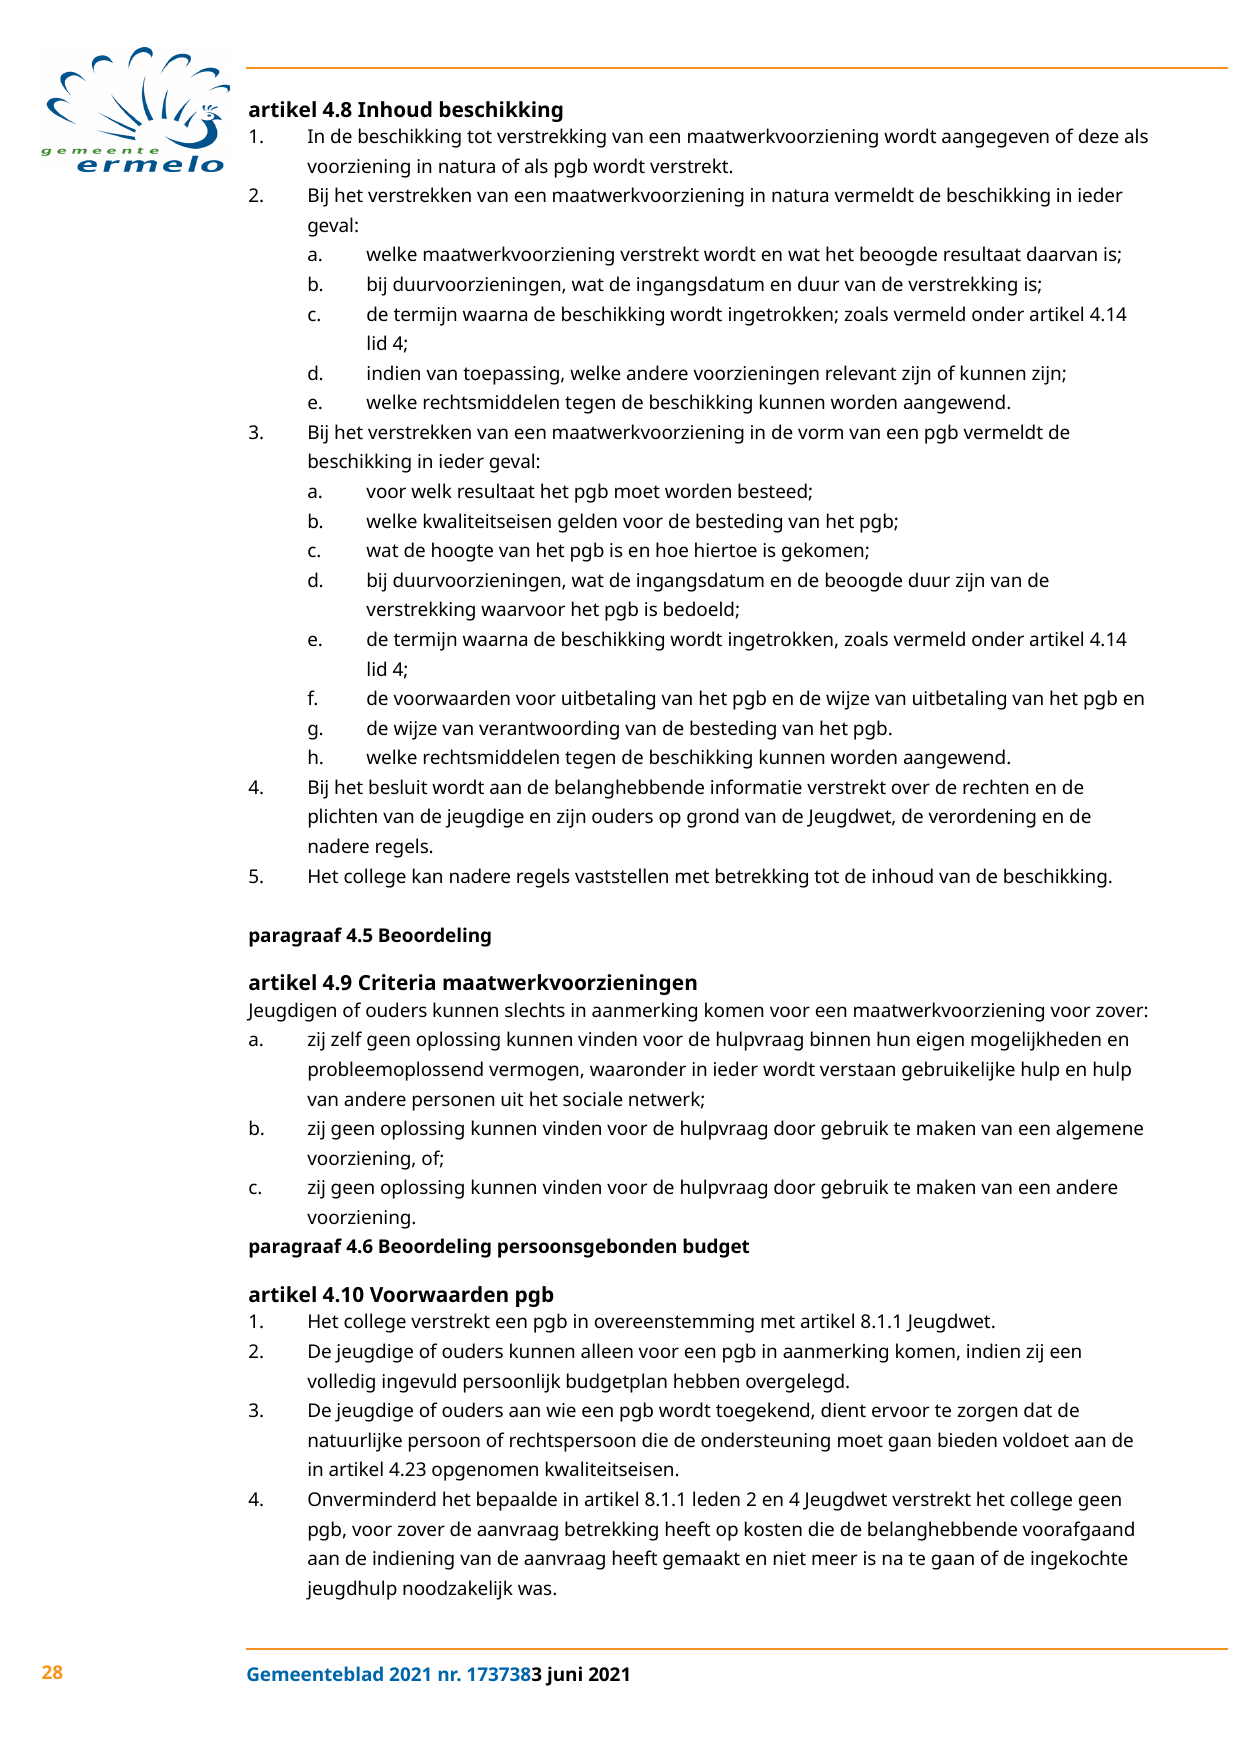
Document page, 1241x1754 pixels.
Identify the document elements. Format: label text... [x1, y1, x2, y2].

picture [41, 47, 231, 172]
list welke maatwerkvoorziening verstrekt wordt en wat het beoogde resultaat daarvan is; [307, 242, 1152, 267]
list bij duurvoorzieningen, wat de ingangsdatum en duur van de verstrekking is; [307, 271, 1152, 297]
list indien van toepassing, welke andere voorzieningen relevant zijn of kunnen zijn; [307, 360, 1152, 386]
list zij geen oplossing kunnen vinden voor de hulpvraag door gebruik te maken van een andere voorziening. [248, 1174, 1152, 1230]
list de termijn waarna de beschikking wordt ingetrokken; zoals vermeld onder artikel 4.14 lid 4; [307, 301, 1152, 356]
list De jeugdige of ouders aan wie een pgb wordt toegekend, dient ervoor te zorgen dat de natuurlijke persoon of rechtspersoon die de ondersteuning moet gaan bieden voldoet aan de in artikel 4.23 opgenomen kwaliteitseisen. [248, 1397, 1152, 1482]
text artikel 4.10 Voorwaarden pgb [248, 1280, 1152, 1309]
list bij duurvoorzieningen, wat de ingangsdatum en de beoogde duur zijn van de verstrekking waarvoor het pgb is bedoeld; [307, 567, 1152, 622]
list welke rechtsmiddelen tegen de beschikking kunnen worden aangewend. [307, 389, 1152, 415]
list Onverminderd het bepaalde in artikel 8.1.1 leden 2 en 4 Jeugdwet verstrekt het college geen pgb, voor zover de aanvraag betrekking heeft op kosten die de belanghebbende voorafgaand aan de indiening van de aanvraag heeft gemaakt en niet meer is na te gaan of de ingekochte jeugdhulp noodzakelijk was. [248, 1486, 1152, 1601]
list Bij het verstrekken van een maatwerkvoorziening in natura vermeldt de beschikking in ieder geval: [248, 182, 1152, 238]
text artikel 4.9 Criteria maatwerkvoorzieningen [248, 968, 1152, 997]
list Bij het verstrekken van een maatwerkvoorziening in de vorm van een pgb vermeldt de beschikking in ieder geval: [248, 419, 1152, 474]
list de wijze van verantwoording van de besteding van het pgb. [307, 715, 1152, 741]
list Bij het besluit wordt aan de belanghebbende informatie verstrekt over de rechten en de plichten van de jeugdige en zijn ouders op grond van de Jeugdwet, de verordening en de nadere regels. [248, 774, 1152, 859]
list De jeugdige of ouders kunnen alleen voor een pgb in aanmerking komen, indien zij een volledig ingevuld persoonlijk budgetplan hebben overgelegd. [248, 1338, 1152, 1393]
text paragraaf 4.5 Beoordeling [248, 922, 1152, 948]
list Het college kan nadere regels vaststellen met betrekking tot de inhoud van de beschikking. [248, 863, 1152, 888]
list Het college verstrekt een pgb in overeenstemming met artikel 8.1.1 Jeugdwet. [248, 1309, 1152, 1334]
list de voorwaarden voor uitbetaling van het pgb en de wijze van uitbetaling van het pgb en [307, 685, 1152, 711]
list welke kwaliteitseisen gelden voor de besteding van het pgb; [307, 508, 1152, 533]
text Jeugdigen of ouders kunnen slechts in aanmerking komen voor een maatwerkvoorziening voor zover: [248, 997, 1152, 1023]
list In de beschikking tot verstrekking van een maatwerkvoorziening wordt aangegeven of deze als voorziening in natura of als pgb wordt verstrekt. [248, 123, 1152, 178]
list wat de hoogte van het pgb is en hoe hiertoe is gekomen; [307, 537, 1152, 563]
text artikel 4.8 Inhoud beschikking [248, 95, 1152, 123]
text paragraaf 4.6 Beoordeling persoonsgebonden budget [248, 1234, 1152, 1259]
list zij zelf geen oplossing kunnen vinden voor de hulpvraag binnen hun eigen mogelijkheden en probleemoplossend vermogen, waaronder in ieder wordt verstaan gebruikelijke hulp en hulp van andere personen uit het sociale netwerk; [248, 1027, 1152, 1111]
list de termijn waarna de beschikking wordt ingetrokken, zoals vermeld onder artikel 4.14 lid 4; [307, 626, 1152, 681]
list welke rechtsmiddelen tegen de beschikking kunnen worden aangewend. [307, 744, 1152, 770]
list voor welk resultaat het pgb moet worden besteed; [307, 478, 1152, 504]
list zij geen oplossing kunnen vinden voor de hulpvraag door gebruik te maken van een algemene voorziening, of; [248, 1115, 1152, 1171]
